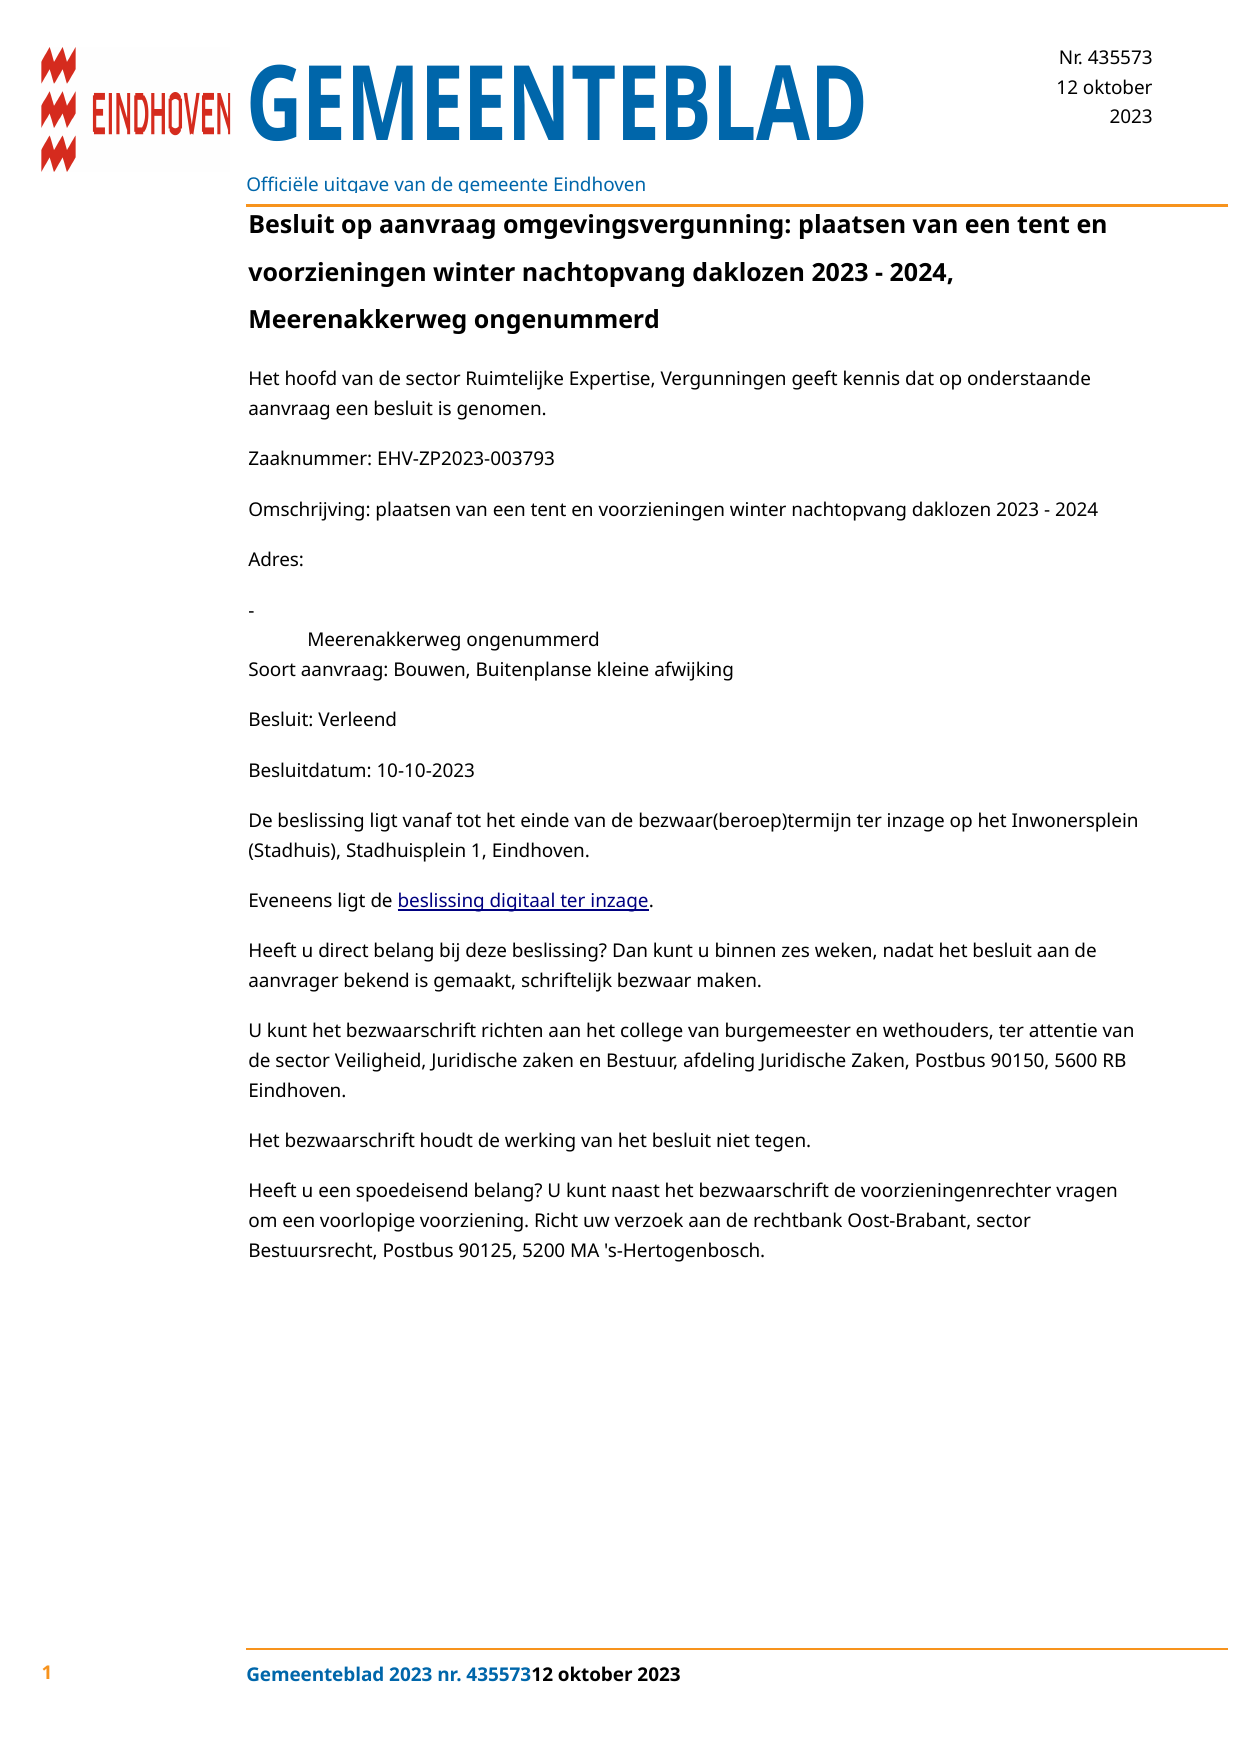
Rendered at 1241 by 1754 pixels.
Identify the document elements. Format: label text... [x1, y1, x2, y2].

text Zaaknummer: EHV-ZP2023-003793 [248, 446, 1152, 471]
text U kunt het bezwaarschrift richten aan het college van burgemeester en wethouders, ter attentie van de sector Veiligheid, Juridische zaken en Bestuur, afdeling Juridische Zaken, Postbus 90150, 5600 RB Eindhoven. [248, 1018, 1152, 1102]
text Omschrijving: plaatsen van een tent en voorzieningen winter nachtopvang daklozen 2023 - 2024 [248, 496, 1152, 522]
text Soort aanvraag: Bouwen, Buitenplanse kleine afwijking [248, 656, 1152, 682]
text Adres: [248, 546, 1152, 572]
list Meerenakkerweg ongenummerd [248, 626, 1152, 652]
text Besluit: Verleend [248, 706, 1152, 732]
text Heeft u een spoedeisend belang? U kunt naast het bezwaarschrift de voorzieningenrechter vragen om een voorlopige voorziening. Richt uw verzoek aan de rechtbank Oost-Brabant, sector Bestuursrecht, Postbus 90125, 5200 MA 's-Hertogenbosch. [248, 1178, 1152, 1262]
text De beslissing ligt vanaf tot het einde van de bezwaar(beroep)termijn ter inzage op het Inwonersplein (Stadhuis), Stadhuisplein 1, Eindhoven. [248, 807, 1152, 862]
text Besluit op aanvraag omgevingsvergunning: plaatsen van een tent en voorzieningen winter nachtopvang daklozen 2023 - 2024, Meerenakkerweg ongenummerd [248, 207, 1152, 336]
text Eveneens ligt de beslissing digitaal ter inzage. [248, 887, 1152, 913]
text Besluitdatum: 10-10-2023 [248, 757, 1152, 782]
text Het bezwaarschrift houdt de werking van het besluit niet tegen. [248, 1127, 1152, 1153]
text Heeft u direct belang bij deze beslissing? Dan kunt u binnen zes weken, nadat het besluit aan de aanvrager bekend is gemaakt, schriftelijk bezwaar maken. [248, 938, 1152, 993]
text Het hoofd van de sector Ruimtelijke Expertise, Vergunningen geeft kennis dat op onderstaande aanvraag een besluit is genomen. [248, 366, 1152, 421]
picture [41, 47, 231, 172]
